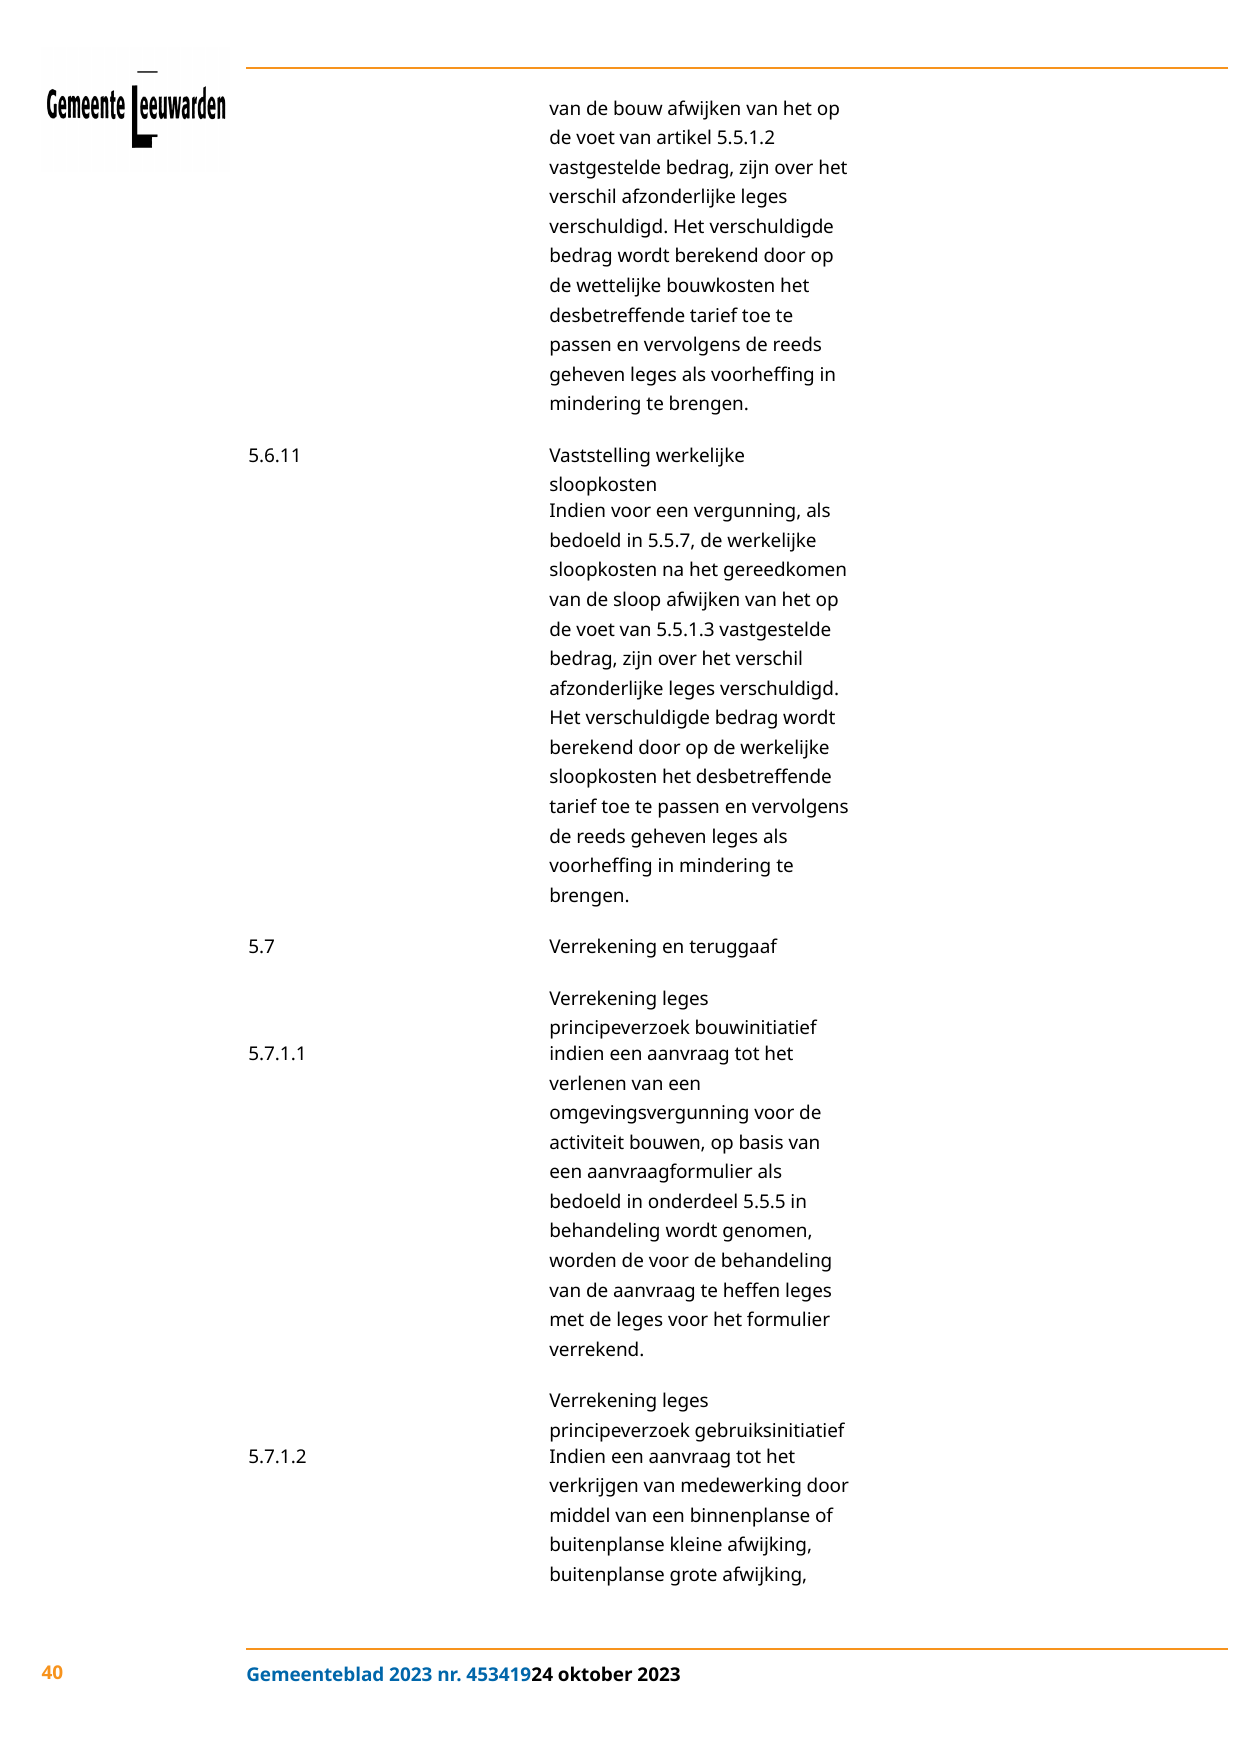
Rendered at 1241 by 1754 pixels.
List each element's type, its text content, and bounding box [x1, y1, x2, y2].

table_cell [549, 1362, 850, 1387]
table_cell [850, 1388, 1152, 1443]
table_cell 5.7.1.1 [248, 1040, 549, 1362]
table_cell Verrekening en teruggaaf [549, 934, 850, 959]
table_cell [850, 959, 1152, 985]
table_cell [850, 1362, 1152, 1387]
table_cell [850, 934, 1152, 959]
table_cell Indien een aanvraag tot het verkrijgen van medewerking door middel van een binnenplanse of buitenplanse kleine afwijking, buitenplanse grote afwijking, [549, 1443, 850, 1587]
table_cell [248, 985, 549, 1040]
table_cell Vaststelling werkelijke sloopkosten [549, 442, 850, 497]
picture [41, 47, 231, 172]
table_cell [850, 498, 1152, 908]
table_cell [549, 908, 850, 933]
table_cell Indien voor een vergunning, als bedoeld in 5.5.7, de werkelijke sloopkosten na het gereedkomen van de sloop afwijken van het op de voet van 5.5.1.3 vastgestelde bedrag, zijn over het verschil afzonderlijke leges verschuldigd. Het verschuldigde bedrag wordt berekend door op de werkelijke sloopkosten het desbetreffende tarief toe te passen en vervolgens de reeds geheven leges als voorheffing in mindering te brengen. [549, 498, 850, 908]
table_cell [850, 908, 1152, 933]
table_cell 5.7 [248, 934, 549, 959]
table_cell [248, 95, 549, 416]
table_cell [248, 1388, 549, 1443]
table_cell [549, 416, 850, 442]
table_cell [850, 1040, 1152, 1362]
table_cell indien een aanvraag tot het verlenen van een omgevingsvergunning voor de activiteit bouwen, op basis van een aanvraagformulier als bedoeld in onderdeel 5.5.5 in behandeling wordt genomen, worden de voor de behandeling van de aanvraag te heffen leges met de leges voor het formulier verrekend. [549, 1040, 850, 1362]
table_cell [850, 1443, 1152, 1587]
table_cell Verrekening leges principeverzoek bouwinitiatief [549, 985, 850, 1040]
table_cell [850, 442, 1152, 497]
table_cell [248, 959, 549, 985]
table_cell [850, 95, 1152, 416]
table_cell [549, 959, 850, 985]
table_cell van de bouw afwijken van het op de voet van artikel 5.5.1.2 vastgestelde bedrag, zijn over het verschil afzonderlijke leges verschuldigd. Het verschuldigde bedrag wordt berekend door op de wettelijke bouwkosten het desbetreffende tarief toe te passen en vervolgens de reeds geheven leges als voorheffing in mindering te brengen. [549, 95, 850, 416]
table_cell [248, 908, 549, 933]
table_cell [248, 498, 549, 908]
table_cell 5.7.1.2 [248, 1443, 549, 1587]
table_cell [248, 416, 549, 442]
table_cell [850, 985, 1152, 1040]
table_cell [850, 416, 1152, 442]
table_cell [248, 1362, 549, 1387]
table_cell 5.6.11 [248, 442, 549, 497]
table_cell Verrekening leges principeverzoek gebruiksinitiatief [549, 1388, 850, 1443]
